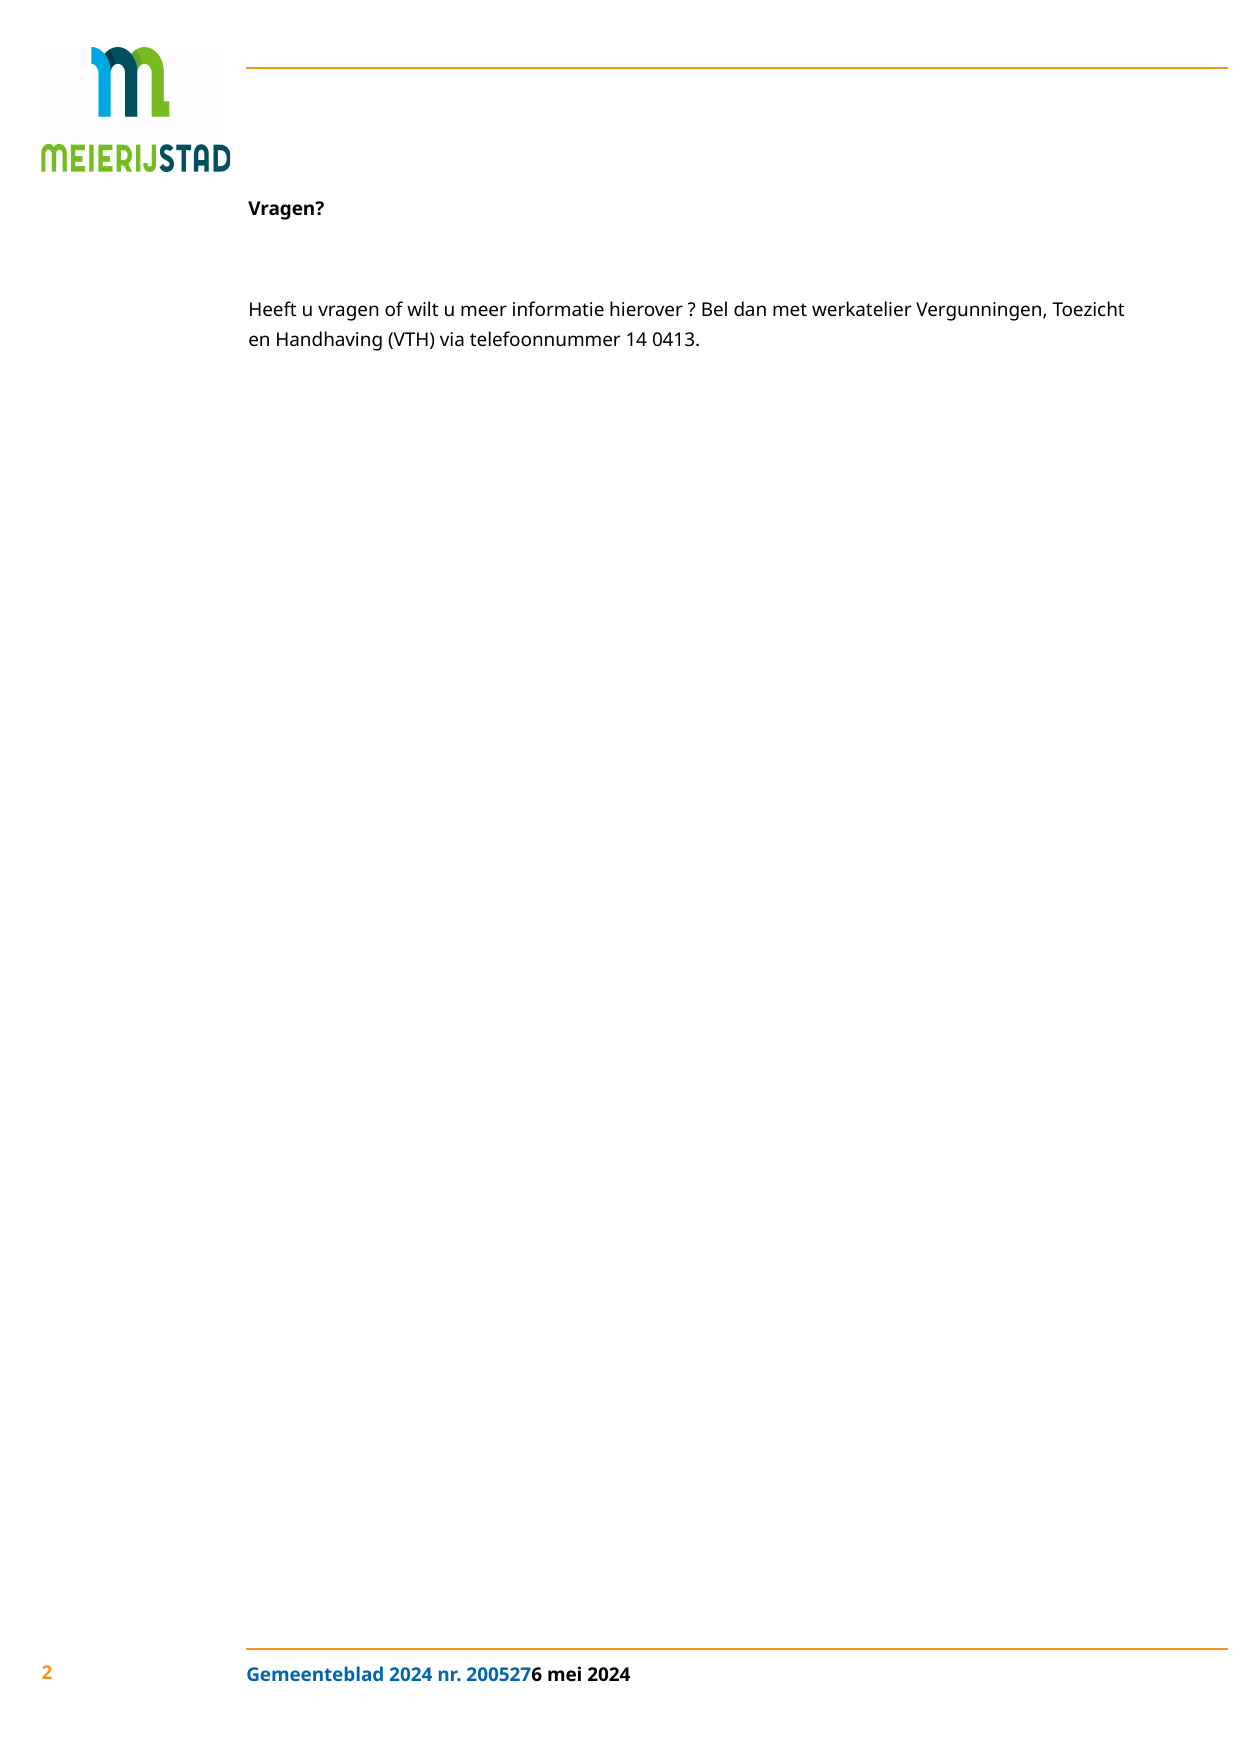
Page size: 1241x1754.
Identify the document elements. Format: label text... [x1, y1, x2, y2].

text Vragen? [248, 196, 1152, 221]
picture [41, 47, 231, 172]
text Heeft u vragen of wilt u meer informatie hierover ? Bel dan met werkatelier Vergunningen, Toezicht en Handhaving (VTH) via telefoonnummer 14 0413. [248, 296, 1152, 352]
